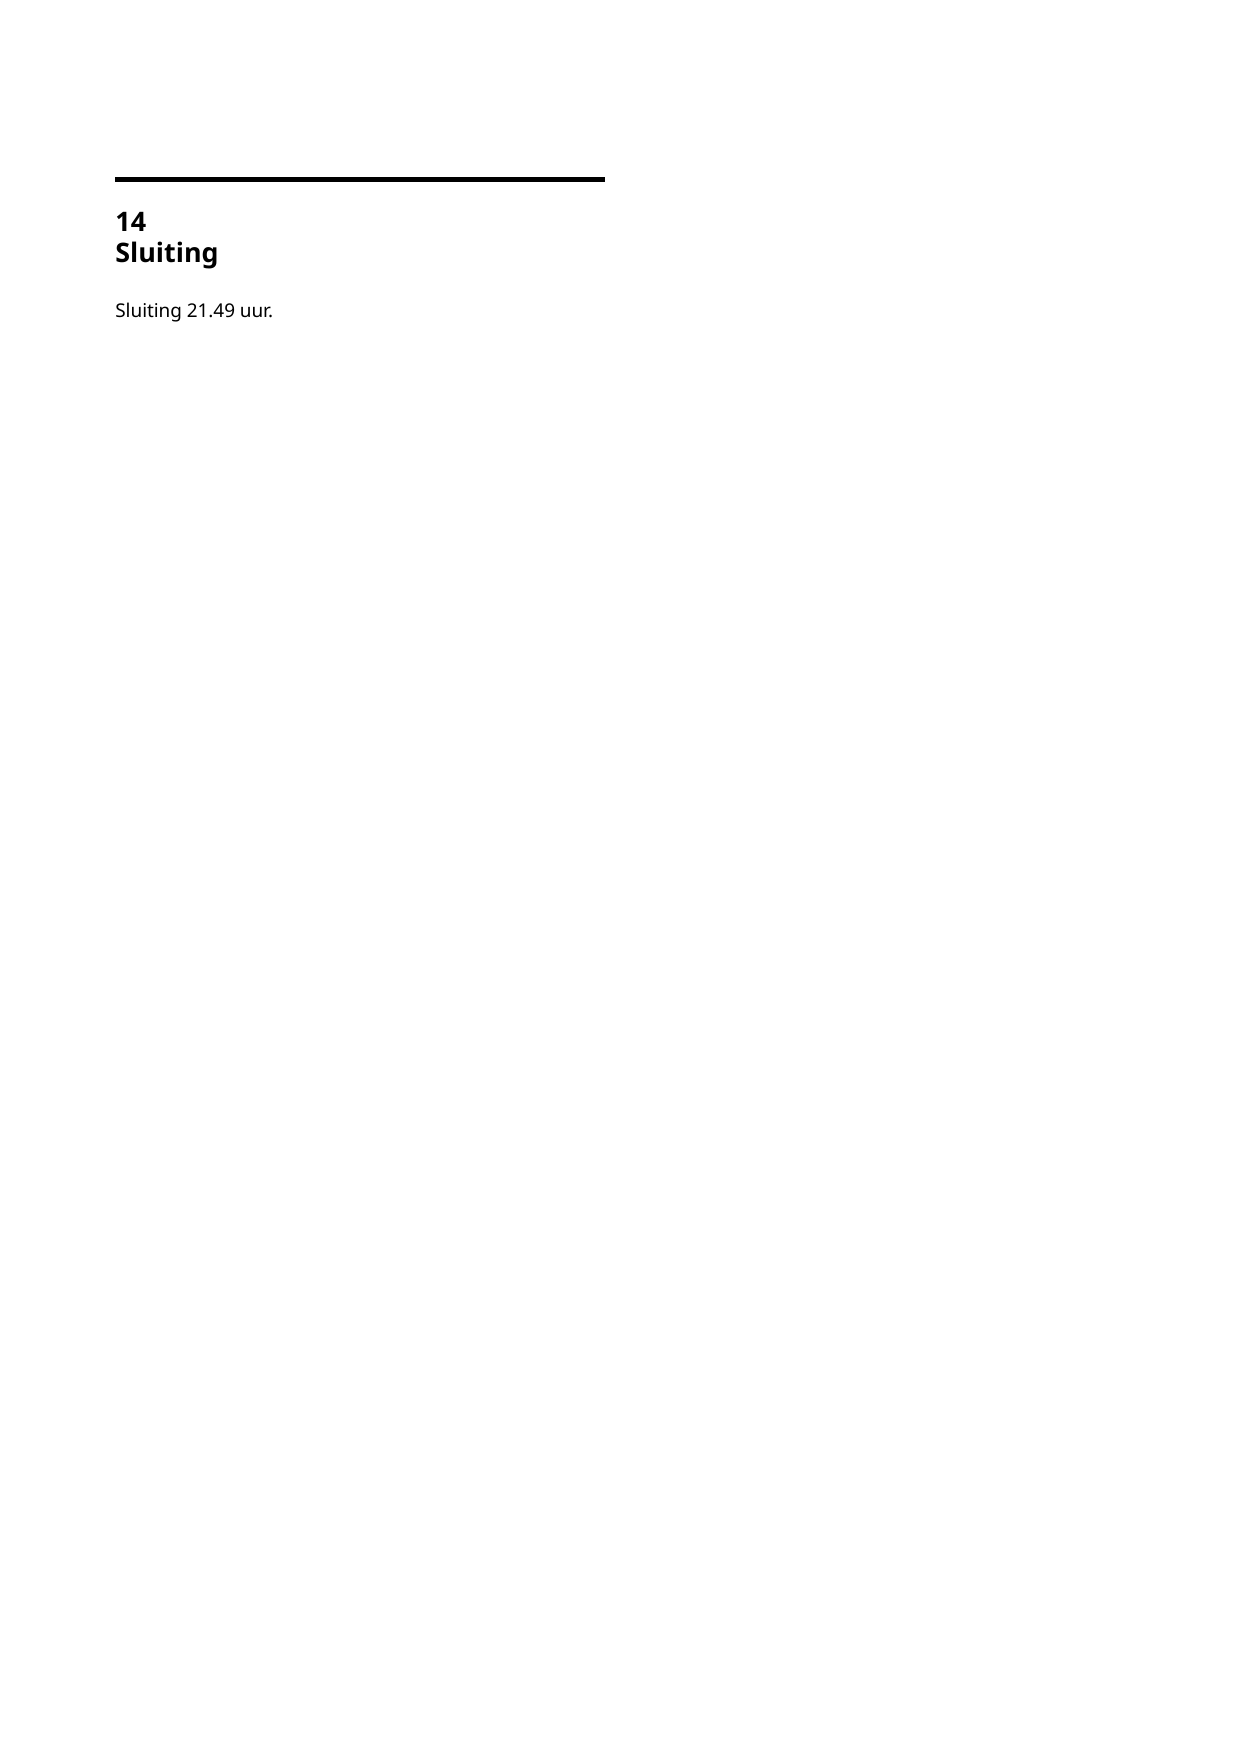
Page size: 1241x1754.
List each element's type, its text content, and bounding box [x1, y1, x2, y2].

text Sluiting 21.49 uur. [115, 302, 605, 322]
text 14 [115, 203, 605, 239]
text Sluiting [115, 239, 605, 283]
